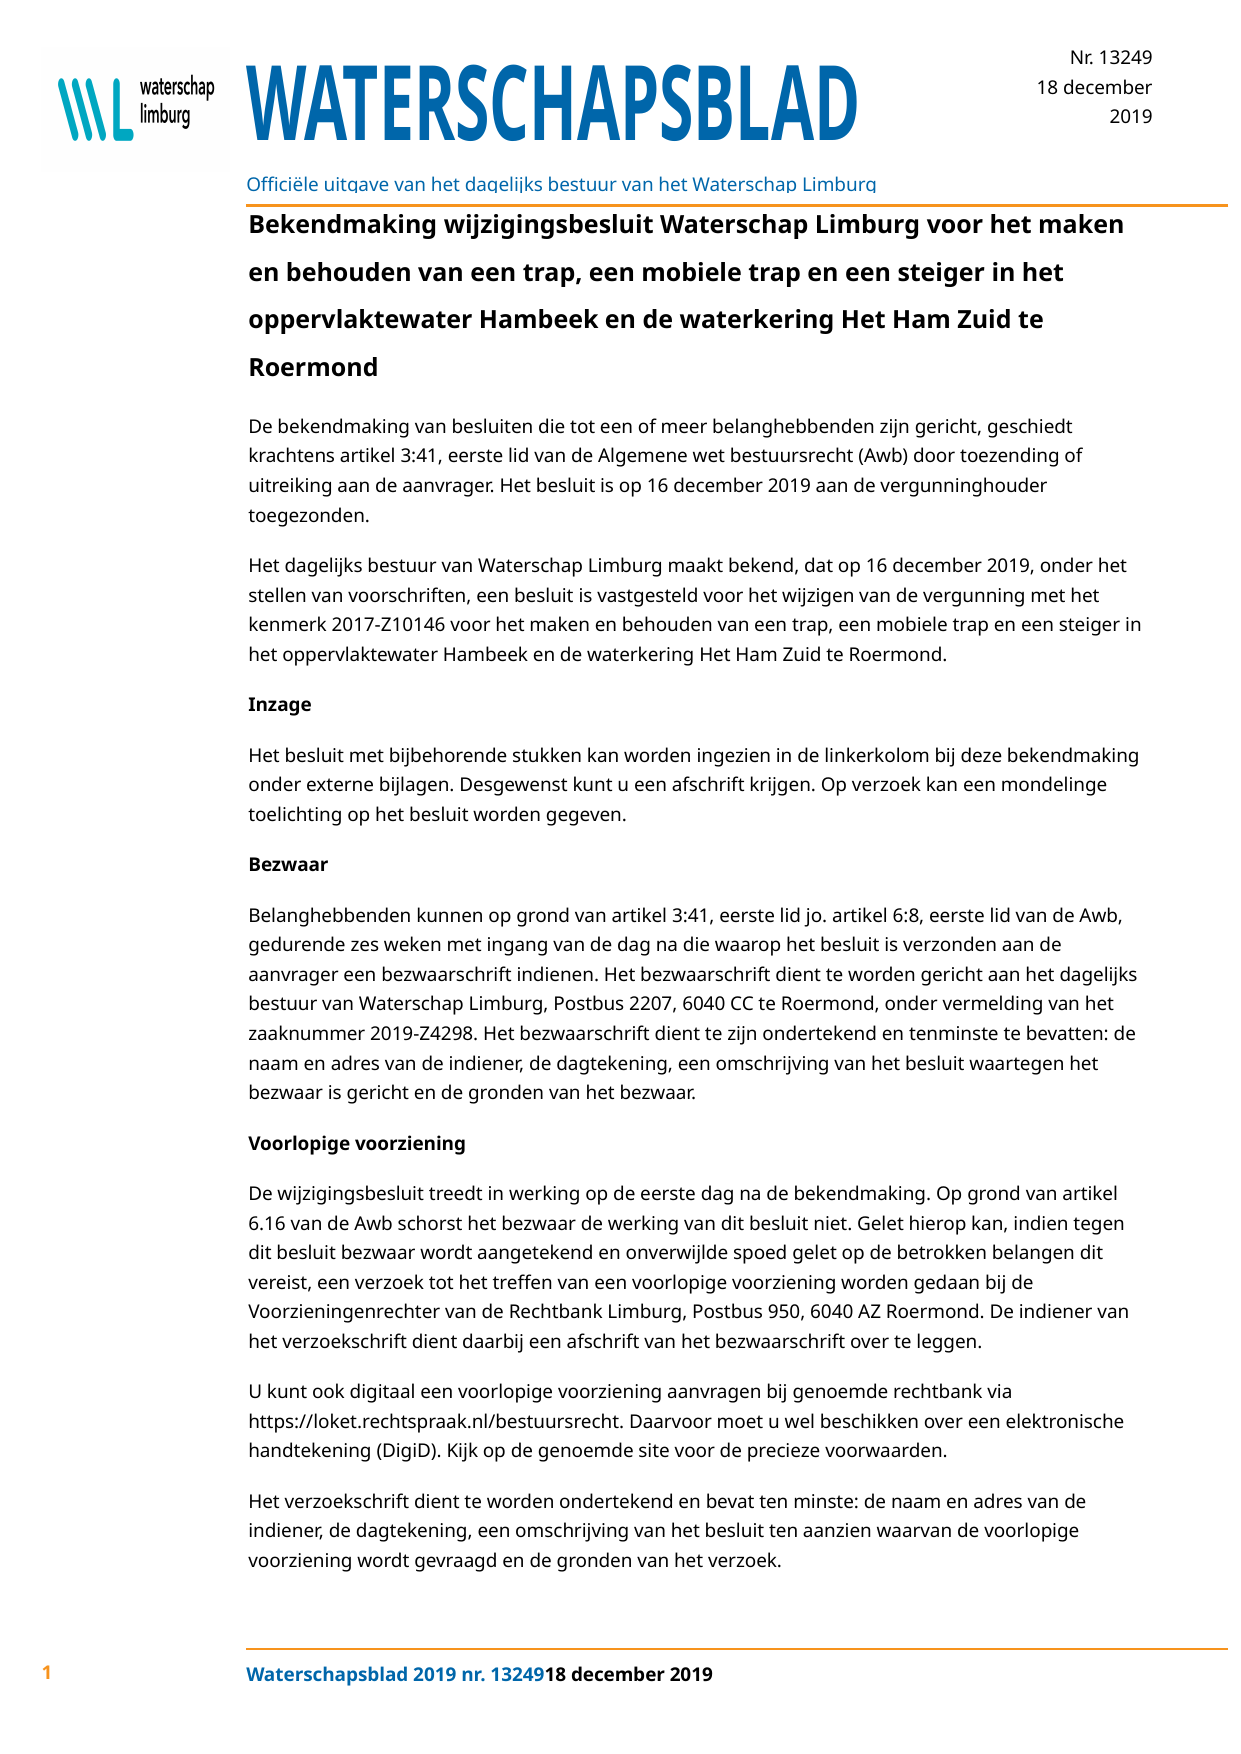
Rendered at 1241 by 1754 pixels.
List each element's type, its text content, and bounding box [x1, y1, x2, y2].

text Inzage [248, 691, 1152, 717]
text Voorlopige voorziening [248, 1130, 1152, 1156]
text U kunt ook digitaal een voorlopige voorziening aanvragen bij genoemde rechtbank via https://loket.rechtspraak.nl/bestuursrecht. Daarvoor moet u wel beschikken over een elektronische handtekening (DigiD). Kijk op de genoemde site voor de precieze voorwaarden. [248, 1378, 1152, 1463]
text Het dagelijks bestuur van Waterschap Limburg maakt bekend, dat op 16 december 2019, onder het stellen van voorschriften, een besluit is vastgesteld voor het wijzigen van de vergunning met het kenmerk 2017-Z10146 voor het maken en behouden van een trap, een mobiele trap en een steiger in het oppervlaktewater Hambeek en de waterkering Het Ham Zuid te Roermond. [248, 552, 1152, 667]
text De bekendmaking van besluiten die tot een of meer belanghebbenden zijn gericht, geschiedt krachtens artikel 3:41, eerste lid van de Algemene wet bestuursrecht (Awb) door toezending of uitreiking aan de aanvrager. Het besluit is op 16 december 2019 aan de vergunninghouder toegezonden. [248, 413, 1152, 528]
text Bezwaar [248, 851, 1152, 877]
text Het verzoekschrift dient te worden ondertekend en bevat ten minste: de naam en adres van de indiener, de dagtekening, een omschrijving van het besluit ten aanzien waarvan de voorlopige voorziening wordt gevraagd en de gronden van het verzoek. [248, 1488, 1152, 1573]
text Bekendmaking wijzigingsbesluit Waterschap Limburg voor het maken en behouden van een trap, een mobiele trap en een steiger in het oppervlaktewater Hambeek en de waterkering Het Ham Zuid te Roermond [248, 207, 1152, 384]
picture [41, 47, 231, 172]
text Belanghebbenden kunnen op grond van artikel 3:41, eerste lid jo. artikel 6:8, eerste lid van de Awb, gedurende zes weken met ingang van de dag na die waarop het besluit is verzonden aan de aanvrager een bezwaarschrift indienen. Het bezwaarschrift dient te worden gericht aan het dagelijks bestuur van Waterschap Limburg, Postbus 2207, 6040 CC te Roermond, onder vermelding van het zaaknummer 2019-Z4298. Het bezwaarschrift dient te zijn ondertekend en tenminste te bevatten: de naam en adres van de indiener, de dagtekening, een omschrijving van het besluit waartegen het bezwaar is gericht en de gronden van het bezwaar. [248, 902, 1152, 1105]
text De wijzigingsbesluit treedt in werking op de eerste dag na de bekendmaking. Op grond van artikel 6.16 van de Awb schorst het bezwaar de werking van dit besluit niet. Gelet hierop kan, indien tegen dit besluit bezwaar wordt aangetekend en onverwijlde spoed gelet op de betrokken belangen dit vereist, een verzoek tot het treffen van een voorlopige voorziening worden gedaan bij de Voorzieningenrechter van de Rechtbank Limburg, Postbus 950, 6040 AZ Roermond. De indiener van het verzoekschrift dient daarbij een afschrift van het bezwaarschrift over te leggen. [248, 1180, 1152, 1354]
text Het besluit met bijbehorende stukken kan worden ingezien in de linkerkolom bij deze bekendmaking onder externe bijlagen. Desgewenst kunt u een afschrift krijgen. Op verzoek kan een mondelinge toelichting op het besluit worden gegeven. [248, 742, 1152, 827]
